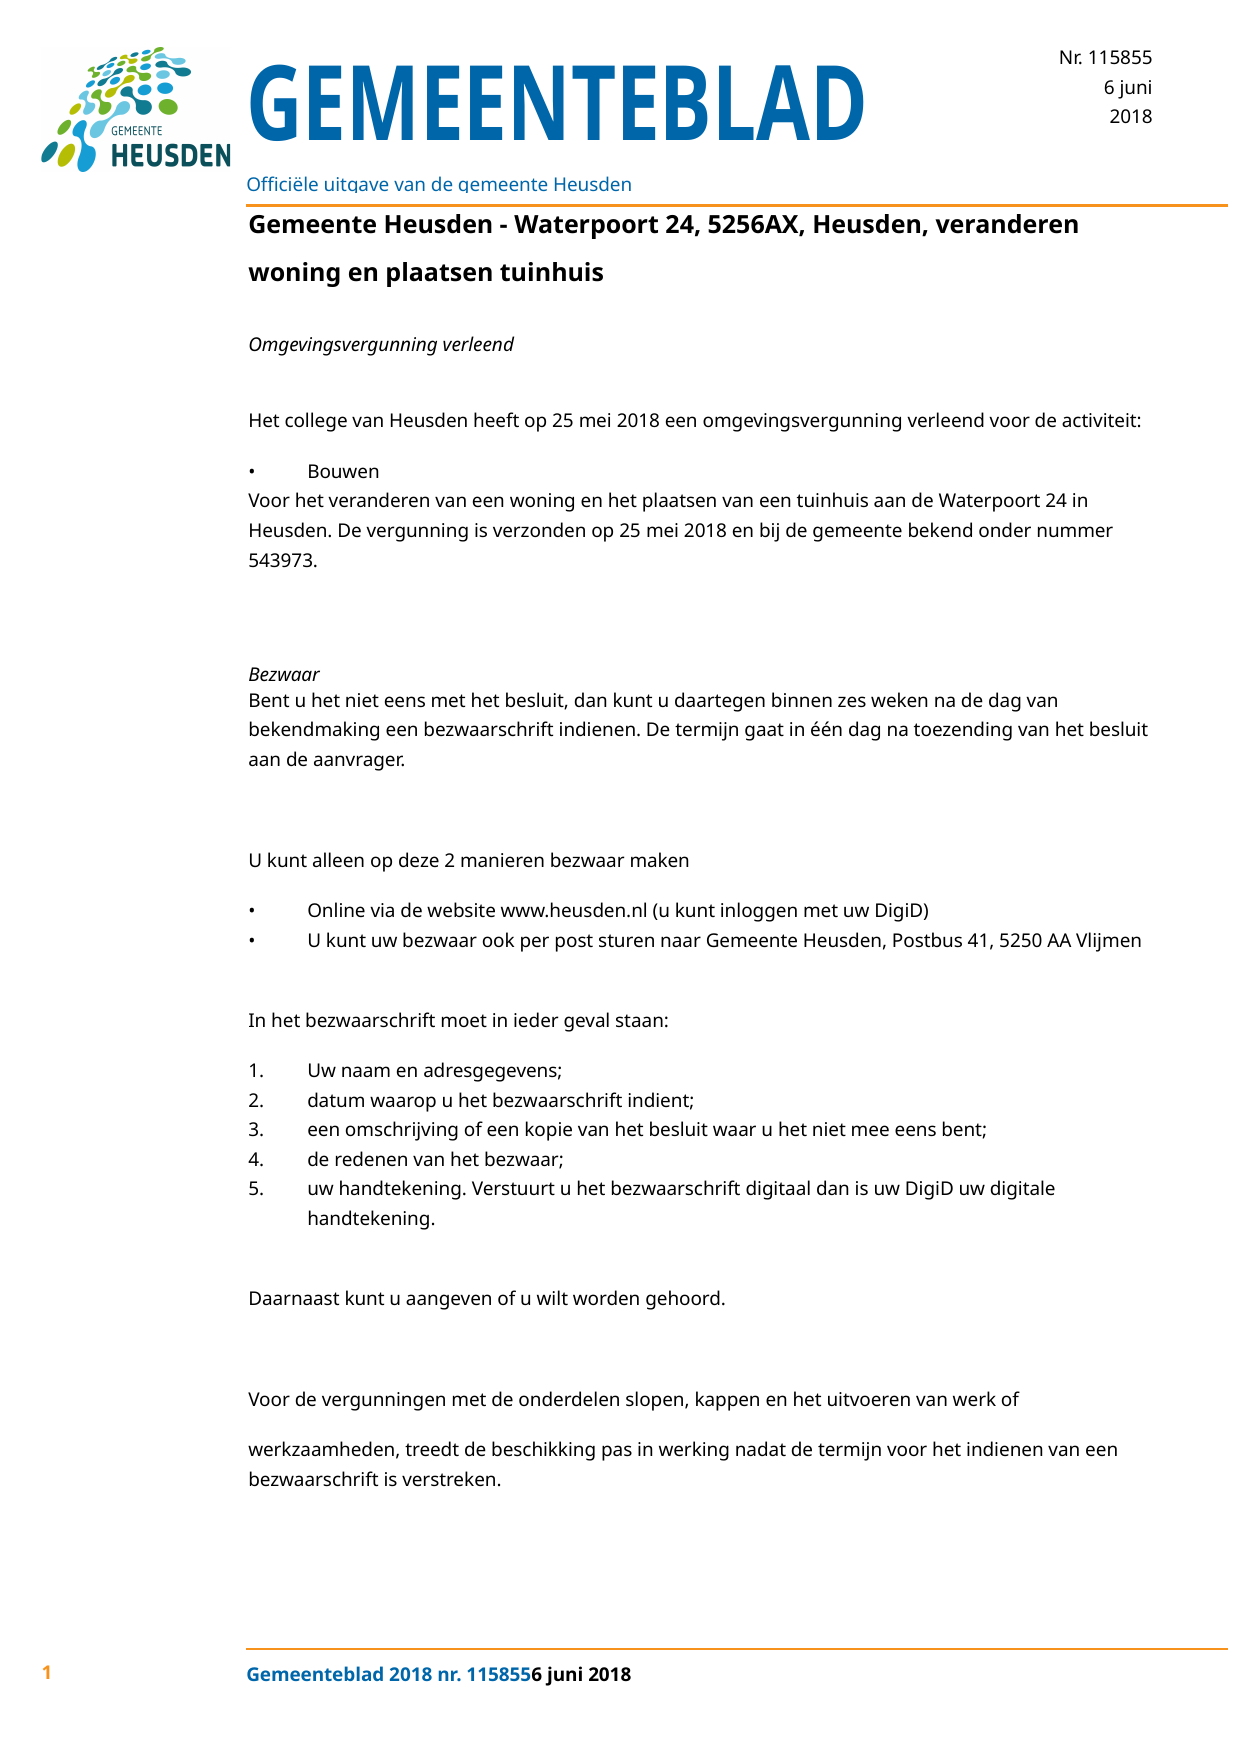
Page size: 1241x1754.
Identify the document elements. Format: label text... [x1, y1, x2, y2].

list U kunt uw bezwaar ook per post sturen naar Gemeente Heusden, Postbus 41, 5250 AA Vlijmen [248, 927, 1152, 953]
text Omgevingsvergunning verleend [248, 331, 1152, 357]
list Bouwen [248, 458, 1152, 484]
text Gemeente Heusden - Waterpoort 24, 5256AX, Heusden, veranderen woning en plaatsen tuinhuis [248, 207, 1152, 288]
list een omschrijving of een kopie van het besluit waar u het niet mee eens bent; [248, 1116, 1152, 1142]
list de redenen van het bezwaar; [248, 1146, 1152, 1172]
text Het college van Heusden heeft op 25 mei 2018 een omgevingsvergunning verleend voor de activiteit: [248, 408, 1152, 433]
list uw handtekening. Verstuurt u het bezwaarschrift digitaal dan is uw DigiD uw digitale handtekening. [248, 1176, 1152, 1231]
text Bezwaar [248, 661, 1152, 687]
picture [41, 47, 231, 172]
text werkzaamheden, treedt de beschikking pas in werking nadat de termijn voor het indienen van een bezwaarschrift is verstreken. [248, 1436, 1152, 1492]
text Bent u het niet eens met het besluit, dan kunt u daartegen binnen zes weken na de dag van bekendmaking een bezwaarschrift indienen. De termijn gaat in één dag na toezending van het besluit aan de aanvrager. [248, 687, 1152, 772]
list Uw naam en adresgegevens; [248, 1057, 1152, 1083]
text In het bezwaarschrift moet in ieder geval staan: [248, 1007, 1152, 1033]
text U kunt alleen op deze 2 manieren bezwaar maken [248, 847, 1152, 873]
text Daarnaast kunt u aangeven of u wilt worden gehoord. [248, 1285, 1152, 1311]
list Online via de website www.heusden.nl (u kunt inloggen met uw DigiD) [248, 897, 1152, 923]
list datum waarop u het bezwaarschrift indient; [248, 1087, 1152, 1113]
text Voor de vergunningen met de onderdelen slopen, kappen en het uitvoeren van werk of [248, 1386, 1152, 1412]
text Voor het veranderen van een woning en het plaatsen van een tuinhuis aan de Waterpoort 24 in Heusden. De vergunning is verzonden op 25 mei 2018 en bij de gemeente bekend onder nummer 543973. [248, 488, 1152, 572]
